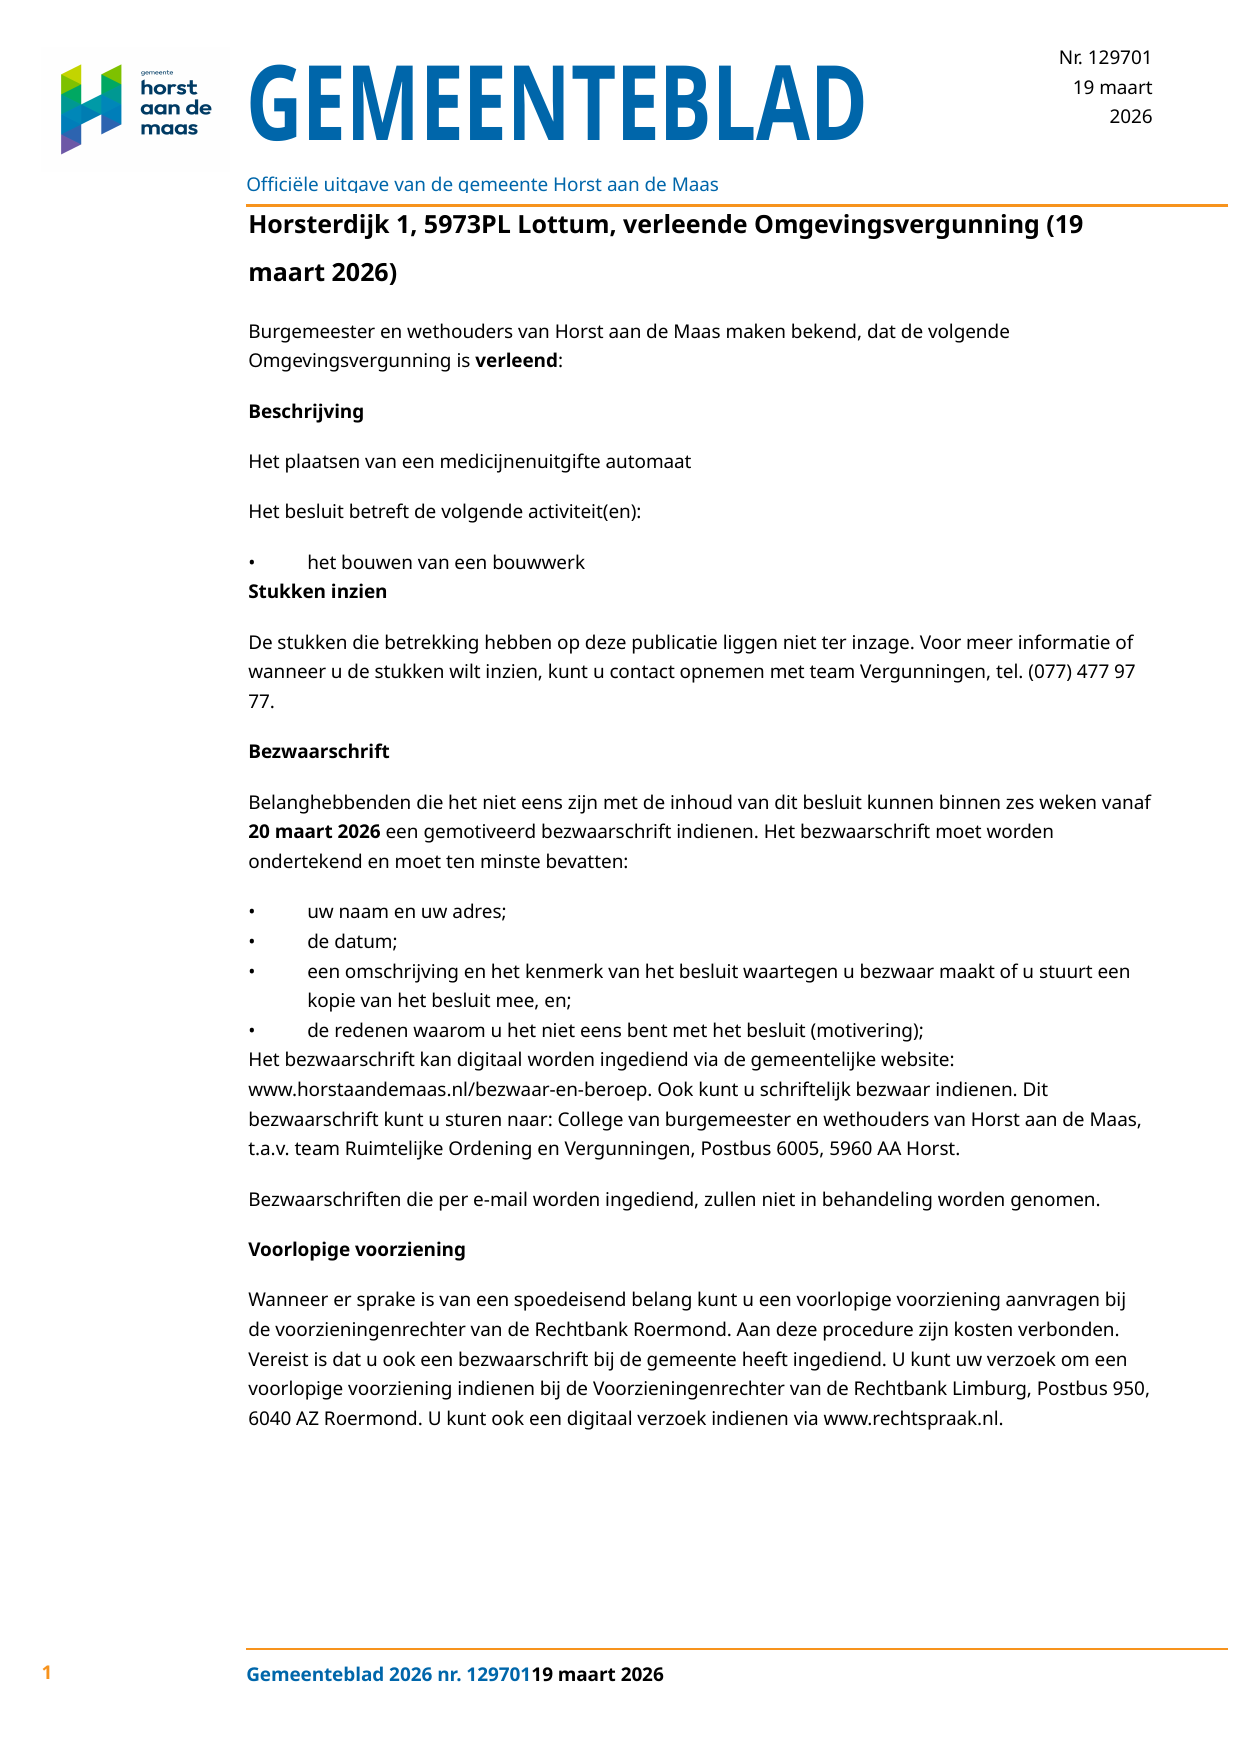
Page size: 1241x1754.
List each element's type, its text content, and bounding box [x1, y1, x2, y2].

text Voorlopige voorziening [248, 1236, 1152, 1262]
picture [41, 47, 231, 172]
text Stukken inzien [248, 579, 1152, 604]
text Horsterdijk 1, 5973PL Lottum, verleende Omgevingsvergunning (19 maart 2026) [248, 207, 1152, 288]
text Belanghebbenden die het niet eens zijn met de inhoud van dit besluit kunnen binnen zes weken vanaf 20 maart 2026 een gemotiveerd bezwaarschrift indienen. Het bezwaarschrift moet worden ondertekend en moet ten minste bevatten: [248, 789, 1152, 874]
list uw naam en uw adres; [248, 899, 1152, 924]
text Wanneer er sprake is van een spoedeisend belang kunt u een voorlopige voorziening aanvragen bij de voorzieningenrechter van de Rechtbank Roermond. Aan deze procedure zijn kosten verbonden. Vereist is dat u ook een bezwaarschrift bij de gemeente heeft ingediend. U kunt uw verzoek om een voorlopige voorziening indienen bij de Voorzieningenrechter van de Rechtbank Limburg, Postbus 950, 6040 AZ Roermond. U kunt ook een digitaal verzoek indienen via www.rechtspraak.nl. [248, 1287, 1152, 1431]
list de redenen waarom u het niet eens bent met het besluit (motivering); [248, 1017, 1152, 1043]
text Burgemeester en wethouders van Horst aan de Maas maken bekend, dat de volgende Omgevingsvergunning is verleend: [248, 318, 1152, 373]
text De stukken die betrekking hebben op deze publicatie liggen niet ter inzage. Voor meer informatie of wanneer u de stukken wilt inzien, kunt u contact opnemen met team Vergunningen, tel. (077) 477 97 77. [248, 629, 1152, 714]
text Het plaatsen van een medicijnenuitgifte automaat [248, 448, 1152, 474]
text Bezwaarschrift [248, 739, 1152, 764]
list een omschrijving en het kenmerk van het besluit waartegen u bezwaar maakt of u stuurt een kopie van het besluit mee, en; [248, 958, 1152, 1013]
text Beschrijving [248, 398, 1152, 424]
list de datum; [248, 928, 1152, 954]
text Het besluit betreft de volgende activiteit(en): [248, 499, 1152, 524]
text Het bezwaarschrift kan digitaal worden ingediend via de gemeentelijke website: www.horstaandemaas.nl/bezwaar-en-beroep. Ook kunt u schriftelijk bezwaar indienen. Dit bezwaarschrift kunt u sturen naar: College van burgemeester en wethouders van Horst aan de Maas, t.a.v. team Ruimtelijke Ordening en Vergunningen, Postbus 6005, 5960 AA Horst. [248, 1047, 1152, 1161]
list het bouwen van een bouwwerk [248, 549, 1152, 575]
text Bezwaarschriften die per e-mail worden ingediend, zullen niet in behandeling worden genomen. [248, 1186, 1152, 1212]
